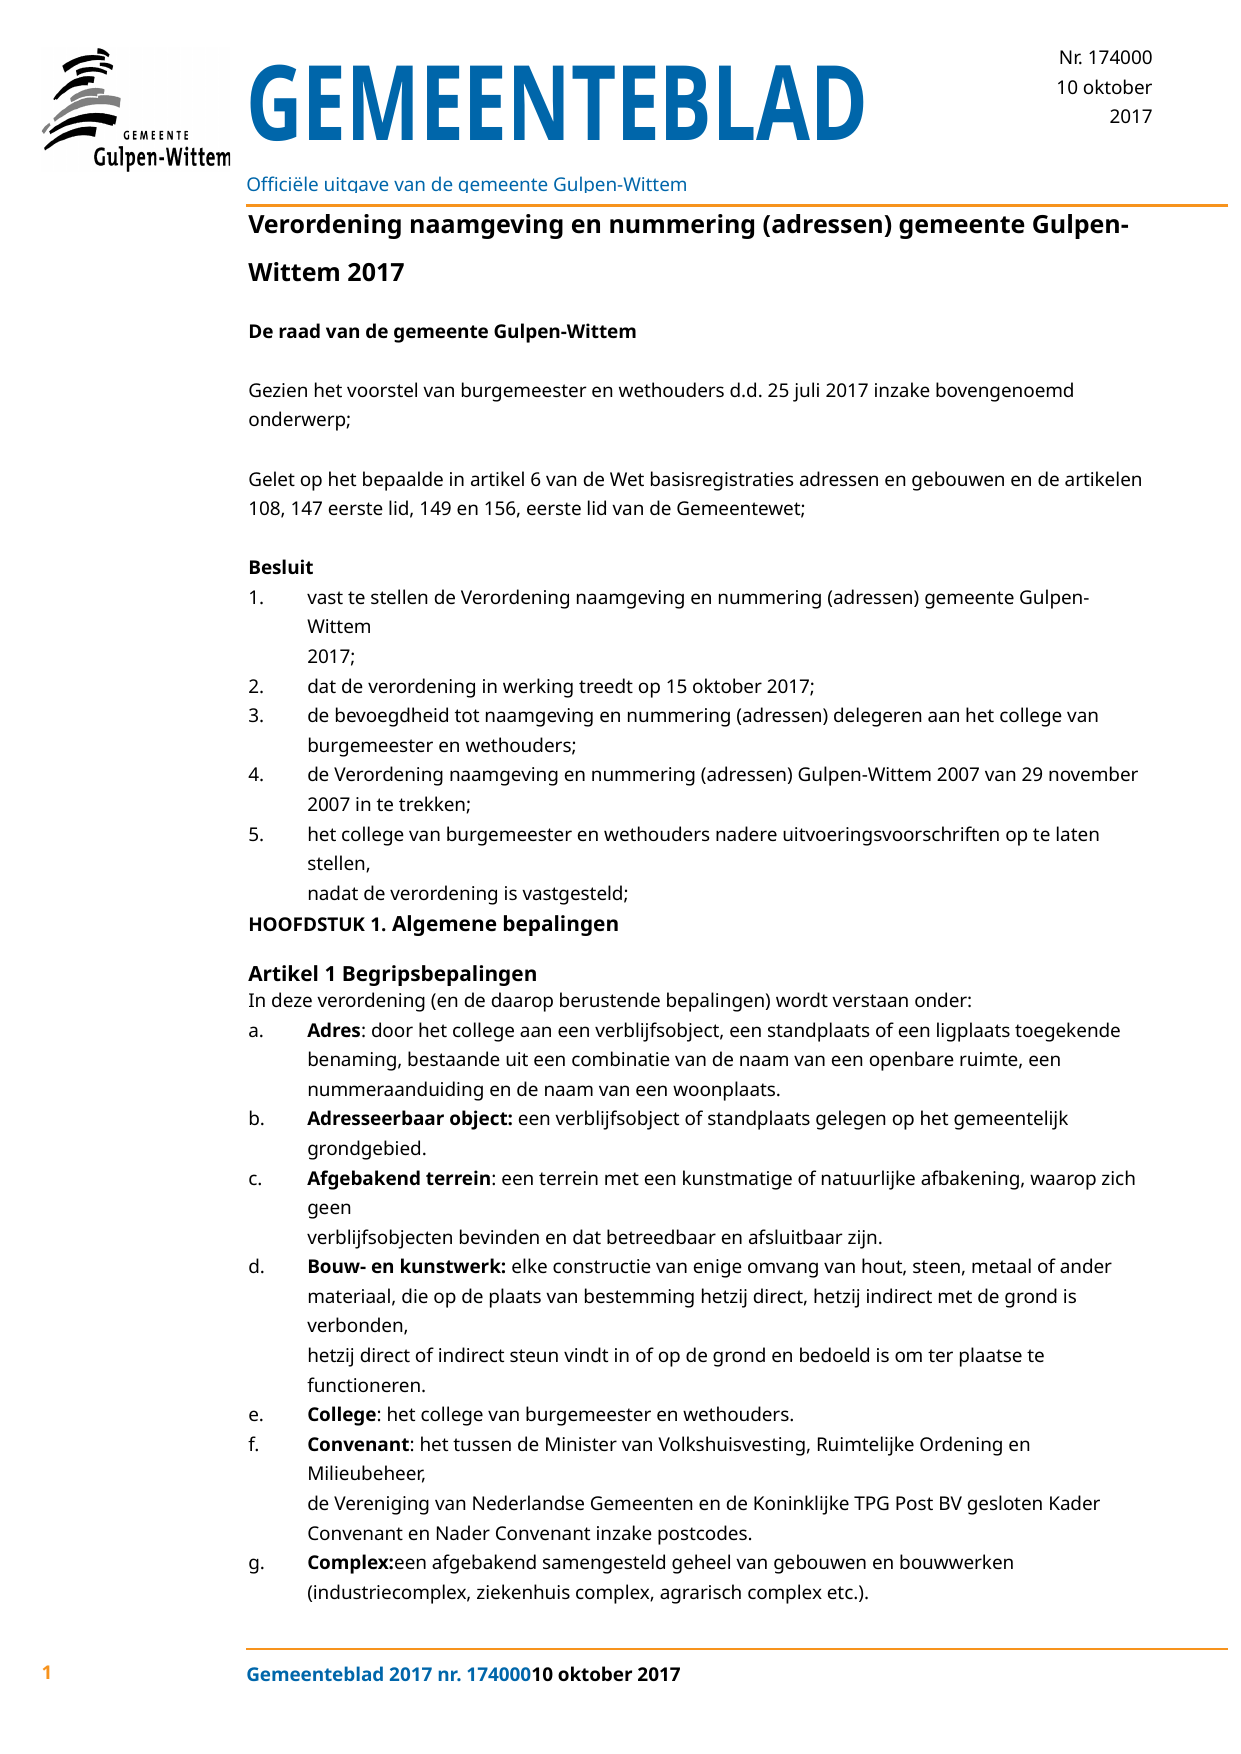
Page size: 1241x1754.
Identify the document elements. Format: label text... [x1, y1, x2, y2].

list burgemeester en wethouders; [248, 732, 1152, 758]
text HOOFDSTUK 1. Algemene bepalingen [248, 909, 1152, 938]
list Adres: door het college aan een verblijfsobject, een standplaats of een ligplaats toegekende [248, 1017, 1152, 1043]
text Verordening naamgeving en nummering (adressen) gemeente Gulpen-Wittem 2017 [248, 207, 1152, 288]
list Adresseerbaar object: een verblijfsobject of standplaats gelegen op het gemeentelijk [248, 1106, 1152, 1131]
list de Vereniging van Nederlandse Gemeenten en de Koninklijke TPG Post BV gesloten Kader [248, 1490, 1152, 1516]
text Gezien het voorstel van burgemeester en wethouders d.d. 25 juli 2017 inzake bovengenoemd onderwerp; [248, 377, 1152, 432]
text In deze verordening (en de daarop berustende bepalingen) wordt verstaan onder: [248, 987, 1152, 1013]
list Convenant en Nader Convenant inzake postcodes. [248, 1520, 1152, 1546]
list vast te stellen de Verordening naamgeving en nummering (adressen) gemeente Gulpen-Wittem [248, 584, 1152, 639]
list dat de verordening in werking treedt op 15 oktober 2017; [248, 673, 1152, 699]
list benaming, bestaande uit een combinatie van de naam van een openbare ruimte, een [248, 1046, 1152, 1072]
list Convenant: het tussen de Minister van Volkshuisvesting, Ruimtelijke Ordening en Milieubeheer, [248, 1431, 1152, 1486]
list Afgebakend terrein: een terrein met een kunstmatige of natuurlijke afbakening, waarop zich geen [248, 1165, 1152, 1220]
list de Verordening naamgeving en nummering (adressen) Gulpen-Wittem 2007 van 29 november [248, 762, 1152, 787]
picture [41, 47, 231, 172]
text Gelet op het bepaalde in artikel 6 van de Wet basisregistraties adressen en gebouwen en de artikelen 108, 147 eerste lid, 149 en 156, eerste lid van de Gemeentewet; [248, 466, 1152, 521]
list Bouw- en kunstwerk: elke constructie van enige omvang van hout, steen, metaal of ander [248, 1253, 1152, 1279]
text Artikel 1 Begripsbepalingen [248, 959, 1152, 987]
list nadat de verordening is vastgesteld; [248, 880, 1152, 906]
list het college van burgemeester en wethouders nadere uitvoeringsvoorschriften op te laten stellen, [248, 821, 1152, 876]
list College: het college van burgemeester en wethouders. [248, 1401, 1152, 1427]
list materiaal, die op de plaats van bestemming hetzij direct, hetzij indirect met de grond is verbonden, [248, 1283, 1152, 1338]
list 2017; [248, 643, 1152, 669]
list nummeraanduiding en de naam van een woonplaats. [248, 1076, 1152, 1102]
text Besluit [248, 554, 1152, 580]
list hetzij direct of indirect steun vindt in of op de grond en bedoeld is om ter plaatse te functioneren. [248, 1342, 1152, 1398]
text De raad van de gemeente Gulpen-Wittem [248, 318, 1152, 344]
list (industriecomplex, ziekenhuis complex, agrarisch complex etc.). [248, 1579, 1152, 1605]
list Complex:een afgebakend samengesteld geheel van gebouwen en bouwwerken [248, 1549, 1152, 1575]
list verblijfsobjecten bevinden en dat betreedbaar en afsluitbaar zijn. [248, 1224, 1152, 1250]
list 2007 in te trekken; [248, 791, 1152, 817]
list de bevoegdheid tot naamgeving en nummering (adressen) delegeren aan het college van [248, 702, 1152, 728]
list grondgebied. [248, 1135, 1152, 1161]
